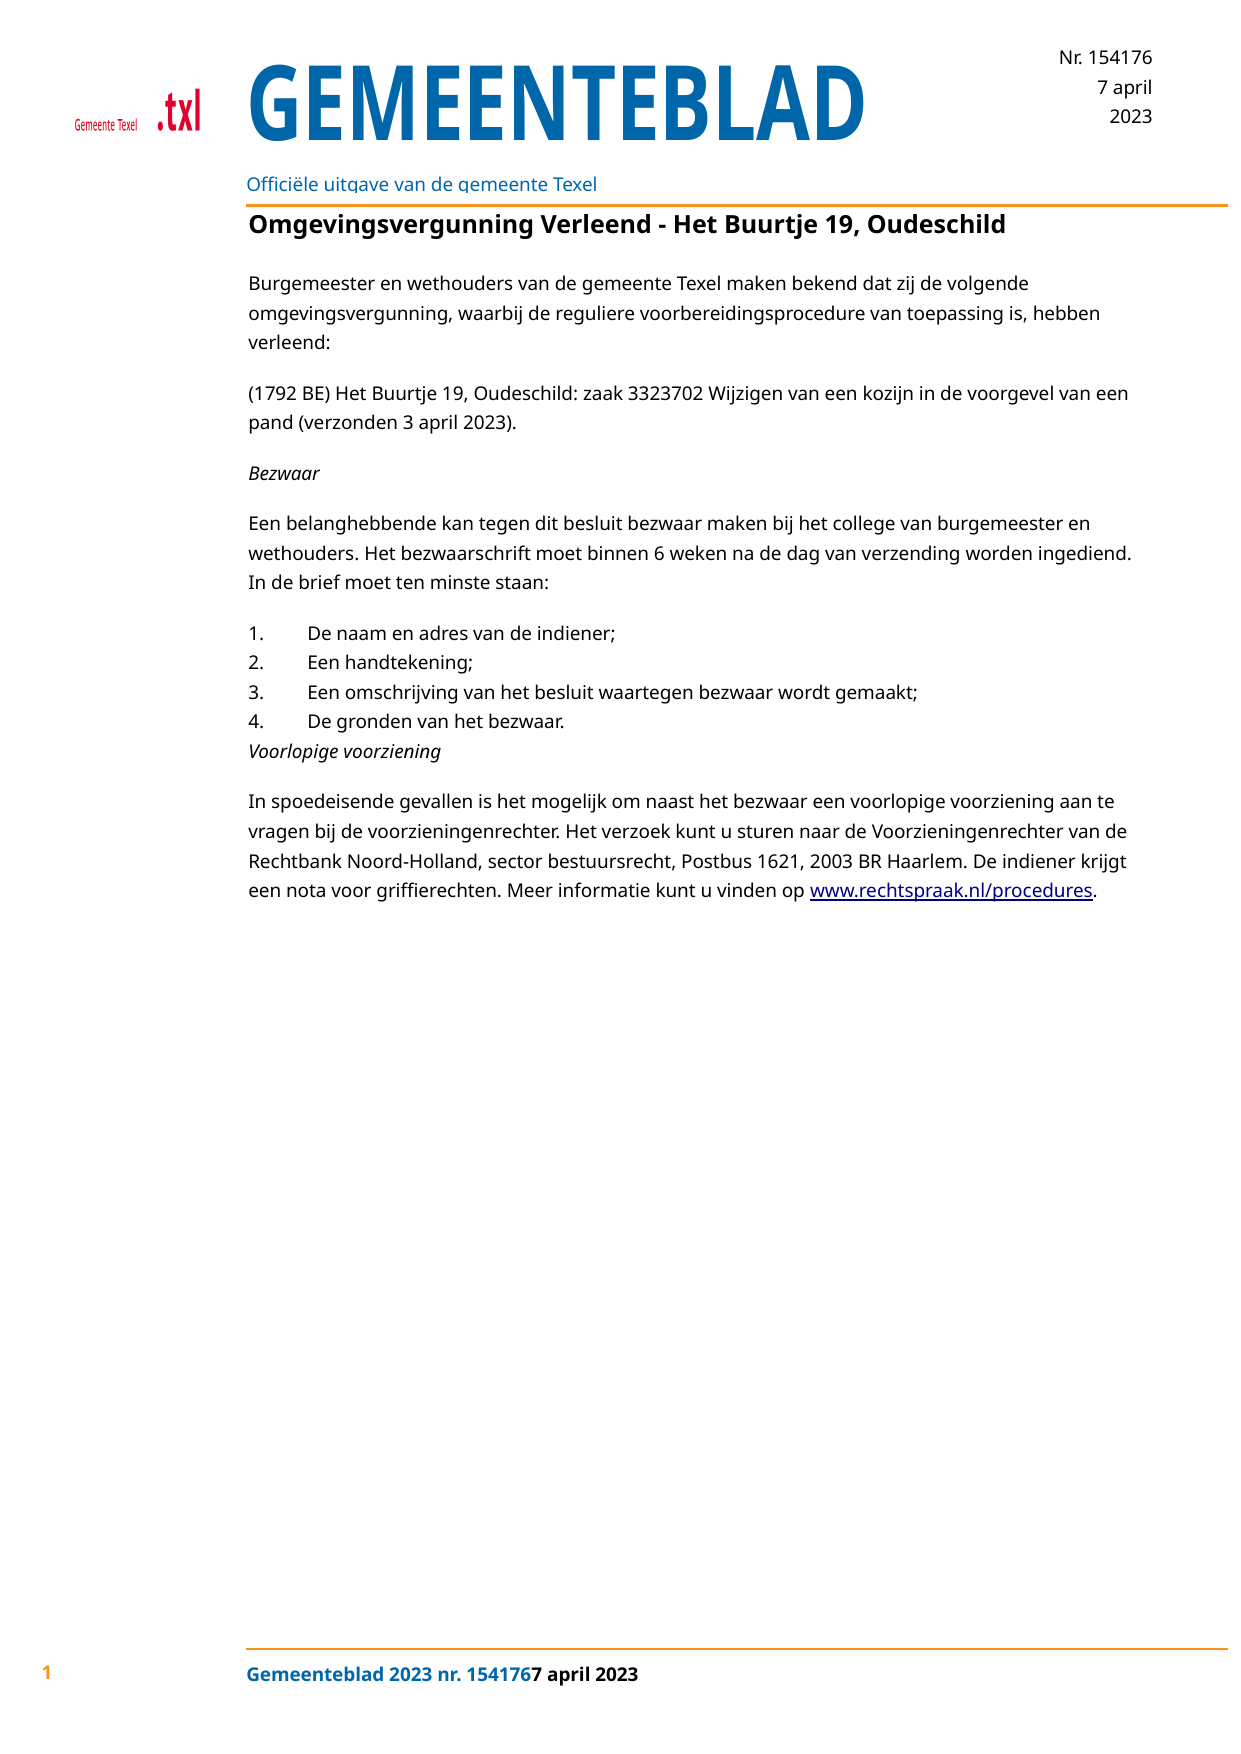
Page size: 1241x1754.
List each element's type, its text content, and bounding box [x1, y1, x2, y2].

text Een belanghebbende kan tegen dit besluit bezwaar maken bij het college van burgemeester en wethouders. Het bezwaarschrift moet binnen 6 weken na de dag van verzending worden ingediend. In de brief moet ten minste staan: [248, 510, 1152, 595]
text Voorlopige voorziening [248, 738, 1152, 764]
text Omgevingsvergunning Verleend - Het Buurtje 19, Oudeschild [248, 207, 1152, 241]
text In spoedeisende gevallen is het mogelijk om naast het bezwaar een voorlopige voorziening aan te vragen bij de voorzieningenrechter. Het verzoek kunt u sturen naar de Voorzieningenrechter van de Rechtbank Noord-Holland, sector bestuursrecht, Postbus 1621, 2003 BR Haarlem. De indiener krijgt een nota voor griffierechten. Meer informatie kunt u vinden op www.rechtspraak.nl/procedures. [248, 789, 1152, 903]
list De gronden van het bezwaar. [248, 709, 1152, 734]
text (1792 BE) Het Buurtje 19, Oudeschild: zaak 3323702 Wijzigen van een kozijn in de voorgevel van een pand (verzonden 3 april 2023). [248, 380, 1152, 435]
list De naam en adres van de indiener; [248, 620, 1152, 646]
picture [41, 47, 231, 172]
list Een handtekening; [248, 649, 1152, 675]
list Een omschrijving van het besluit waartegen bezwaar wordt gemaakt; [248, 679, 1152, 705]
text Bezwaar [248, 460, 1152, 486]
text Burgemeester en wethouders van de gemeente Texel maken bekend dat zij de volgende omgevingsvergunning, waarbij de reguliere voorbereidingsprocedure van toepassing is, hebben verleend: [248, 270, 1152, 355]
